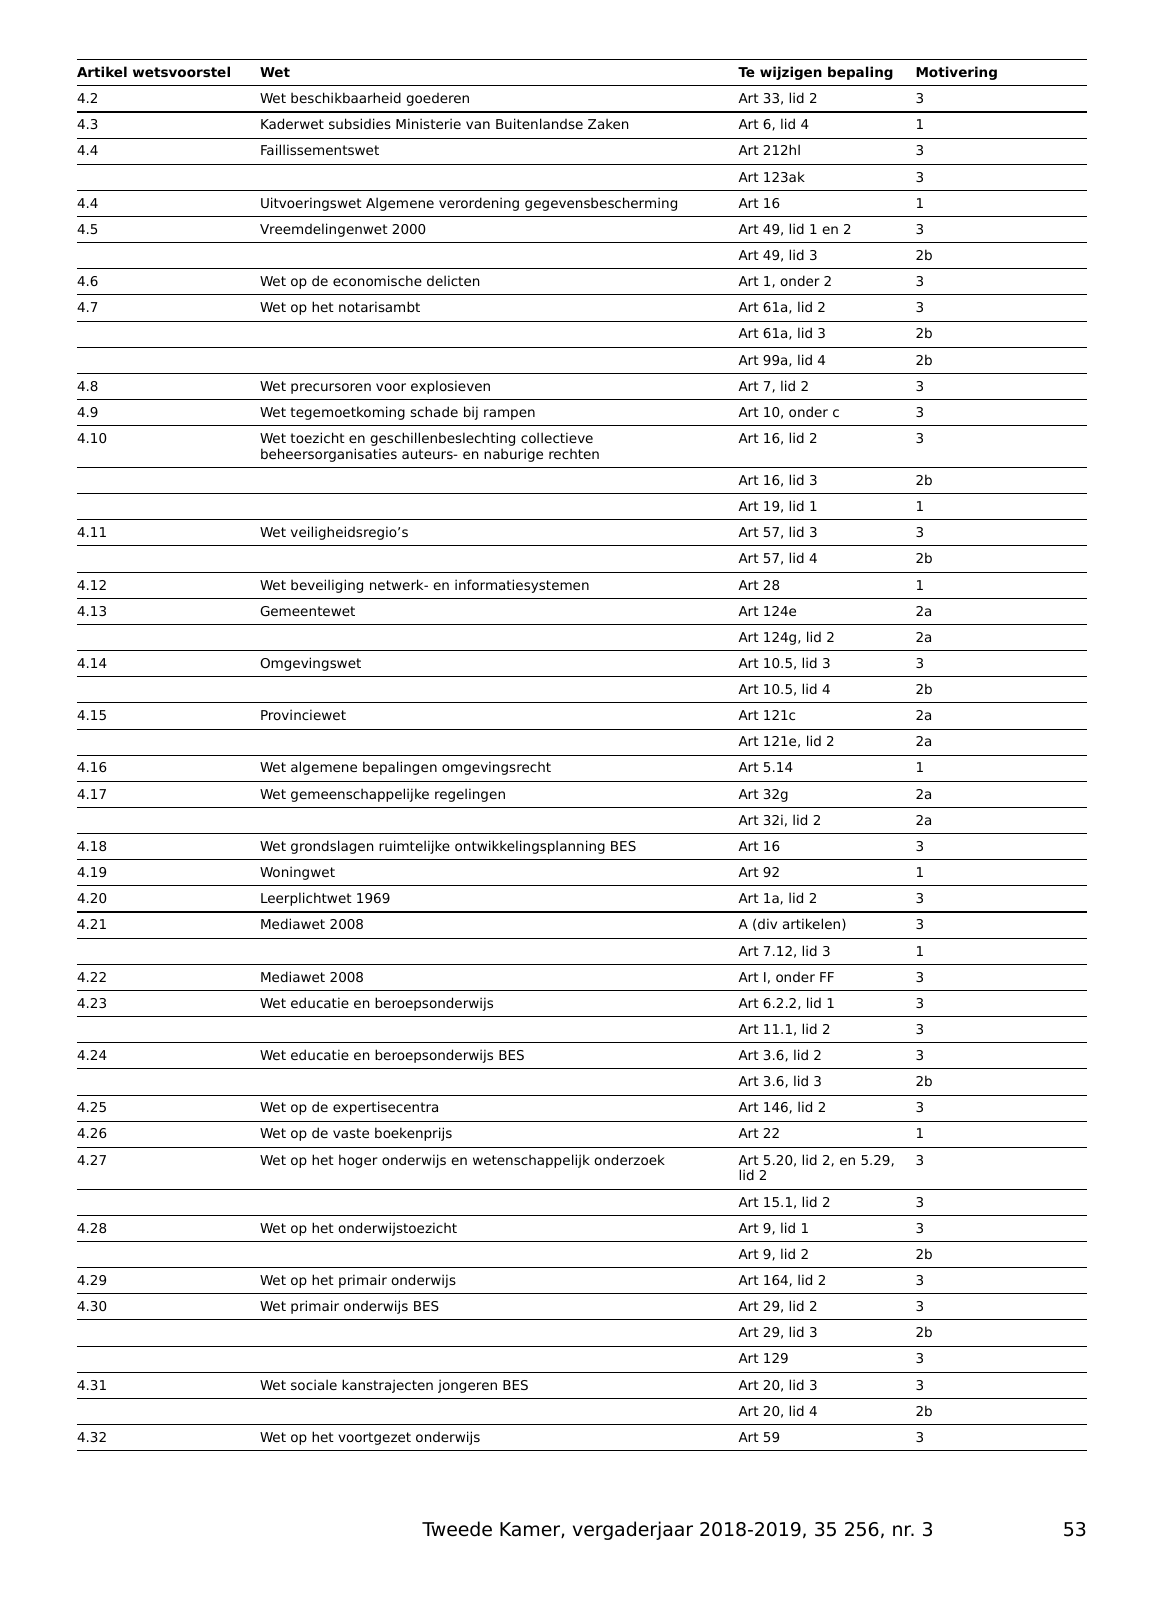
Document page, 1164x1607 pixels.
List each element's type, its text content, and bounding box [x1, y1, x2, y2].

table_cell [254, 243, 732, 268]
table_cell 2a [909, 703, 1087, 728]
table_cell Wet op het onderwijstoezicht [254, 1216, 732, 1241]
table_cell 4.17 [77, 782, 254, 807]
table_cell 4.10 [77, 426, 254, 467]
table_cell Provinciewet [254, 703, 732, 728]
table_cell Art 57, lid 3 [732, 520, 909, 545]
table_cell Omgevingswet [254, 651, 732, 676]
table_cell 3 [909, 834, 1087, 859]
table_cell Art 11.1, lid 2 [732, 1017, 909, 1042]
table_cell Wet veiligheidsregio’s [254, 520, 732, 545]
table_cell Wet educatie en beroepsonderwijs BES [254, 1043, 732, 1068]
table_cell Art 15.1, lid 2 [732, 1190, 909, 1215]
table_cell 4.21 [77, 913, 254, 938]
table_cell 4.14 [77, 651, 254, 676]
table_cell Art 146, lid 2 [732, 1096, 909, 1121]
table_cell Art 16 [732, 834, 909, 859]
table_cell Art 61a, lid 3 [732, 322, 909, 347]
table_cell [77, 1017, 254, 1042]
table_cell Wet sociale kanstrajecten jongeren BES [254, 1373, 732, 1398]
table_cell 2b [909, 677, 1087, 702]
table_cell 2a [909, 808, 1087, 833]
table_cell 3 [909, 1148, 1087, 1189]
table_cell Art 1a, lid 2 [732, 886, 909, 911]
table_cell [77, 243, 254, 268]
table_cell Art 123ak [732, 165, 909, 190]
table_cell 3 [909, 1347, 1087, 1372]
table_cell Art 5.20, lid 2, en 5.29, lid 2 [732, 1148, 909, 1189]
table_cell 3 [909, 217, 1087, 242]
table_cell 3 [909, 651, 1087, 676]
table_cell Wet educatie en beroepsonderwijs [254, 991, 732, 1016]
table_cell Wet op het voortgezet onderwijs [254, 1425, 732, 1450]
table_cell 4.7 [77, 295, 254, 321]
table_cell 4.5 [77, 217, 254, 242]
table_cell [254, 1069, 732, 1094]
table_cell 2a [909, 625, 1087, 650]
table_cell 3 [909, 86, 1087, 111]
table_cell 2b [909, 1069, 1087, 1094]
table_cell Uitvoeringswet Algemene verordening gegevensbescherming [254, 191, 732, 216]
table_cell [254, 165, 732, 190]
table_cell 4.2 [77, 86, 254, 111]
table_cell 4.13 [77, 599, 254, 624]
table_cell 2b [909, 1320, 1087, 1346]
table_cell 4.24 [77, 1043, 254, 1068]
table_cell Art 121c [732, 703, 909, 728]
table_cell [77, 1320, 254, 1346]
table_cell 2b [909, 243, 1087, 268]
table_cell [77, 546, 254, 572]
table_cell Art 124e [732, 599, 909, 624]
table_cell Art 5.14 [732, 756, 909, 781]
table_cell Wet primair onderwijs BES [254, 1294, 732, 1319]
table_cell Art 10.5, lid 3 [732, 651, 909, 676]
table_cell Wet op het primair onderwijs [254, 1268, 732, 1293]
table_cell Art 7.12, lid 3 [732, 939, 909, 964]
table_cell [77, 165, 254, 190]
table_cell Art 121e, lid 2 [732, 730, 909, 754]
table_cell 3 [909, 1294, 1087, 1319]
table_cell Art 59 [732, 1425, 909, 1450]
table_header Te wijzigen bepaling [732, 60, 909, 85]
table_cell [254, 348, 732, 373]
table_cell Art 3.6, lid 2 [732, 1043, 909, 1068]
table_cell [77, 1069, 254, 1094]
table_cell 3 [909, 295, 1087, 321]
table_cell 1 [909, 1122, 1087, 1147]
table_cell 3 [909, 1425, 1087, 1450]
table_cell 4.4 [77, 139, 254, 164]
table_cell 3 [909, 1096, 1087, 1121]
table_cell Art 49, lid 3 [732, 243, 909, 268]
table_cell Leerplichtwet 1969 [254, 886, 732, 911]
table_cell [77, 1242, 254, 1267]
table_cell Art 33, lid 2 [732, 86, 909, 111]
table_cell 1 [909, 191, 1087, 216]
table_cell 4.28 [77, 1216, 254, 1241]
table_header Wet [254, 60, 732, 85]
table_cell 4.8 [77, 374, 254, 399]
table_cell 3 [909, 426, 1087, 467]
table_cell Art 32i, lid 2 [732, 808, 909, 833]
table_cell 2b [909, 546, 1087, 572]
table_cell 2a [909, 730, 1087, 754]
table_cell 1 [909, 860, 1087, 885]
table_cell [254, 1017, 732, 1042]
table_cell [77, 730, 254, 754]
table_cell 2b [909, 1242, 1087, 1267]
table_cell 3 [909, 886, 1087, 911]
table_cell [77, 625, 254, 650]
table_cell Art 29, lid 2 [732, 1294, 909, 1319]
table_cell Wet op de vaste boekenprijs [254, 1122, 732, 1147]
table_cell Art 32g [732, 782, 909, 807]
table_cell [254, 1347, 732, 1372]
table_cell 2b [909, 1399, 1087, 1424]
table_cell 2b [909, 468, 1087, 493]
table_cell 4.32 [77, 1425, 254, 1450]
table_cell Wet tegemoetkoming schade bij rampen [254, 400, 732, 425]
table_cell [254, 322, 732, 347]
table_cell Art 19, lid 1 [732, 494, 909, 519]
table_cell 3 [909, 374, 1087, 399]
table_cell 2a [909, 599, 1087, 624]
table_cell Art 129 [732, 1347, 909, 1372]
table_cell 4.15 [77, 703, 254, 728]
table_cell [254, 1242, 732, 1267]
table_cell 3 [909, 965, 1087, 990]
table_cell 3 [909, 1373, 1087, 1398]
table_cell 3 [909, 991, 1087, 1016]
table_cell Art 9, lid 1 [732, 1216, 909, 1241]
table_cell Woningwet [254, 860, 732, 885]
table_cell [77, 322, 254, 347]
table_cell [77, 468, 254, 493]
table_cell [77, 348, 254, 373]
table_cell [77, 677, 254, 702]
table_cell Gemeentewet [254, 599, 732, 624]
table_cell [254, 625, 732, 650]
table_cell 4.30 [77, 1294, 254, 1319]
table_cell [254, 468, 732, 493]
table_cell Wet grondslagen ruimtelijke ontwikkelingsplanning BES [254, 834, 732, 859]
table_cell 4.31 [77, 1373, 254, 1398]
table_cell Faillissementswet [254, 139, 732, 164]
table_cell [254, 808, 732, 833]
table_cell 1 [909, 756, 1087, 781]
table_cell [77, 939, 254, 964]
table_cell Wet precursoren voor explosieven [254, 374, 732, 399]
table_cell Art 1, onder 2 [732, 269, 909, 294]
table_cell [77, 1190, 254, 1215]
table_cell 3 [909, 1017, 1087, 1042]
table_header Artikel wetsvoorstel [77, 60, 254, 85]
table_cell 3 [909, 520, 1087, 545]
table_cell 2a [909, 782, 1087, 807]
table_cell Wet op het notarisambt [254, 295, 732, 321]
table_cell 4.29 [77, 1268, 254, 1293]
table_cell 4.4 [77, 191, 254, 216]
table_cell Art 22 [732, 1122, 909, 1147]
table_cell 4.12 [77, 573, 254, 598]
table_cell Art 92 [732, 860, 909, 885]
table_cell 4.19 [77, 860, 254, 885]
table_cell Art 124g, lid 2 [732, 625, 909, 650]
table_cell Art 49, lid 1 en 2 [732, 217, 909, 242]
table_cell Art 29, lid 3 [732, 1320, 909, 1346]
table_cell Wet op de expertisecentra [254, 1096, 732, 1121]
table_cell [254, 1320, 732, 1346]
table_cell Art 212hl [732, 139, 909, 164]
table_cell 3 [909, 269, 1087, 294]
table_cell Mediawet 2008 [254, 913, 732, 938]
table_cell Art 16, lid 2 [732, 426, 909, 467]
table_cell Art 28 [732, 573, 909, 598]
table_cell Art 6, lid 4 [732, 113, 909, 137]
table_cell Art 9, lid 2 [732, 1242, 909, 1267]
table_cell [77, 1347, 254, 1372]
table_cell Art 7, lid 2 [732, 374, 909, 399]
table_cell Wet toezicht en geschillenbeslechting collectieve beheersorganisaties auteurs- en naburige rechten [254, 426, 732, 467]
table_cell A (div artikelen) [732, 913, 909, 938]
table_cell Wet beveiliging netwerk- en informatiesystemen [254, 573, 732, 598]
table_cell Art 164, lid 2 [732, 1268, 909, 1293]
table_cell [77, 808, 254, 833]
table_cell Art 3.6, lid 3 [732, 1069, 909, 1094]
table_cell Art 6.2.2, lid 1 [732, 991, 909, 1016]
table_cell Art 20, lid 4 [732, 1399, 909, 1424]
table_cell Art I, onder FF [732, 965, 909, 990]
table_cell 2b [909, 348, 1087, 373]
table_cell [254, 1399, 732, 1424]
table_cell 4.23 [77, 991, 254, 1016]
table_cell 3 [909, 1268, 1087, 1293]
table_cell 3 [909, 400, 1087, 425]
table_cell 4.11 [77, 520, 254, 545]
table_cell Art 99a, lid 4 [732, 348, 909, 373]
table_cell Wet gemeenschappelijke regelingen [254, 782, 732, 807]
table_cell 1 [909, 494, 1087, 519]
table_cell 3 [909, 1043, 1087, 1068]
table_cell 4.16 [77, 756, 254, 781]
table_cell Vreemdelingenwet 2000 [254, 217, 732, 242]
table_cell 4.22 [77, 965, 254, 990]
table_cell Art 10, onder c [732, 400, 909, 425]
table_cell Wet beschikbaarheid goederen [254, 86, 732, 111]
table_cell Art 57, lid 4 [732, 546, 909, 572]
table_header Motivering [909, 60, 1087, 85]
table_cell 4.20 [77, 886, 254, 911]
table_cell [77, 494, 254, 519]
table_cell 4.9 [77, 400, 254, 425]
table_cell [254, 1190, 732, 1215]
table_cell 3 [909, 1216, 1087, 1241]
table_cell 3 [909, 165, 1087, 190]
table_cell 4.25 [77, 1096, 254, 1121]
table_cell [254, 730, 732, 754]
table_cell Wet algemene bepalingen omgevingsrecht [254, 756, 732, 781]
table_cell 4.6 [77, 269, 254, 294]
table_cell Art 61a, lid 2 [732, 295, 909, 321]
table_cell [254, 677, 732, 702]
table_cell Wet op de economische delicten [254, 269, 732, 294]
table_cell 1 [909, 573, 1087, 598]
table_cell [77, 1399, 254, 1424]
table_cell 4.26 [77, 1122, 254, 1147]
table_cell 4.18 [77, 834, 254, 859]
table_cell [254, 494, 732, 519]
table_cell 2b [909, 322, 1087, 347]
table_cell Kaderwet subsidies Ministerie van Buitenlandse Zaken [254, 113, 732, 137]
table_cell Art 16, lid 3 [732, 468, 909, 493]
table_cell 3 [909, 913, 1087, 938]
table_cell Mediawet 2008 [254, 965, 732, 990]
table_cell Wet op het hoger onderwijs en wetenschappelijk onderzoek [254, 1148, 732, 1189]
table_cell 1 [909, 939, 1087, 964]
table_cell Art 16 [732, 191, 909, 216]
table_cell 4.27 [77, 1148, 254, 1189]
table_cell 4.3 [77, 113, 254, 137]
table_cell 3 [909, 139, 1087, 164]
table_cell Art 10.5, lid 4 [732, 677, 909, 702]
table_cell [254, 546, 732, 572]
table_cell Art 20, lid 3 [732, 1373, 909, 1398]
table_cell [254, 939, 732, 964]
table_cell 1 [909, 113, 1087, 137]
table_cell 3 [909, 1190, 1087, 1215]
